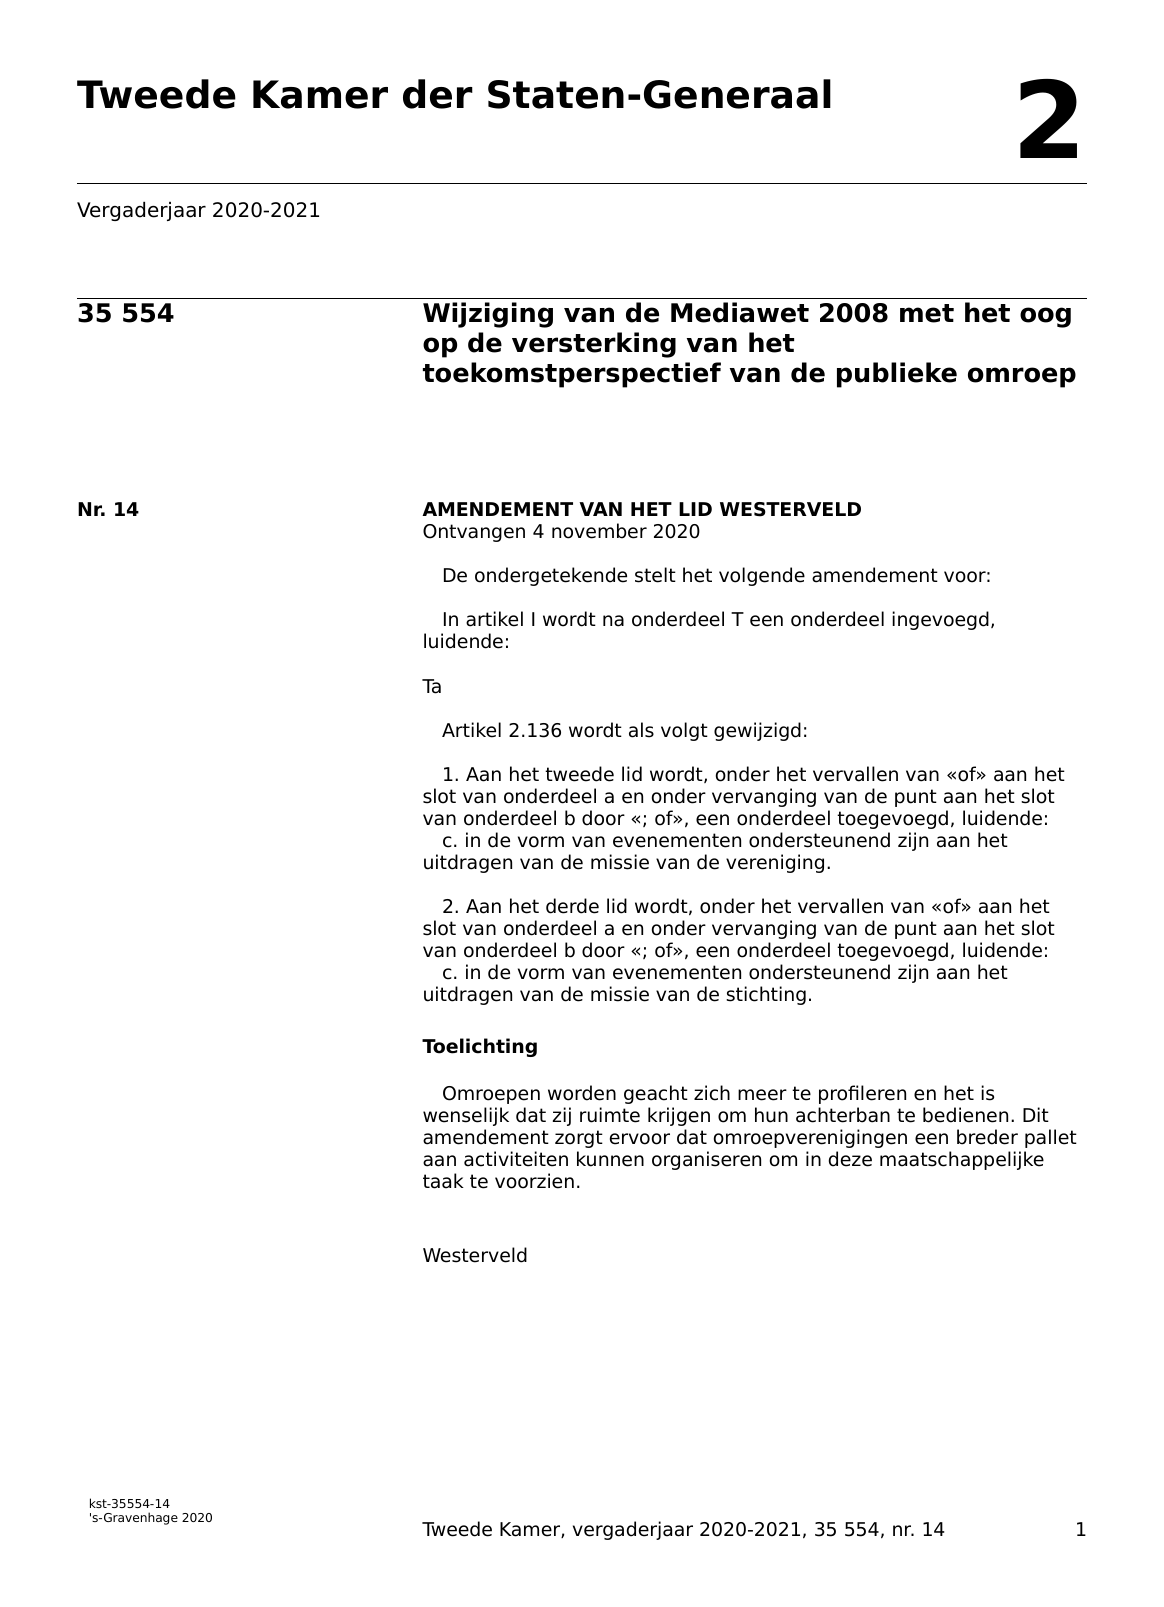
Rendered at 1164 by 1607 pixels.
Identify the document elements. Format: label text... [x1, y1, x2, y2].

table_header 2 [886, 59, 1087, 183]
text c. in de vorm van evenementen ondersteunend zijn aan het uitdragen van de missie van de vereniging. [422, 830, 1087, 874]
text c. in de vorm van evenementen ondersteunend zijn aan het uitdragen van de missie van de stichting. [422, 962, 1087, 1006]
text Ta [422, 676, 1087, 697]
text Omroepen worden geacht zich meer te profileren en het is wenselijk dat zij ruimte krijgen om hun achterban te bedienen. Dit amendement zorgt ervoor dat omroepverenigingen een breder pallet aan activiteiten kunnen organiseren om in deze maatschappelijke taak te voorzien. [422, 1083, 1087, 1193]
text Ontvangen 4 november 2020 [422, 521, 1087, 543]
text 1. Aan het tweede lid wordt, onder het vervallen van «of» aan het slot van onderdeel a en onder vervanging van de punt aan het slot van onderdeel b door «; of», een onderdeel toegevoegd, luidende: [422, 764, 1087, 830]
text Artikel 2.136 wordt als volgt gewijzigd: [422, 720, 1087, 742]
table_header Tweede Kamer der Staten-Generaal [77, 59, 886, 183]
subtitle Toelichting [422, 1036, 1087, 1058]
text 's-Gravenhage 2020 [88, 1511, 323, 1525]
text In artikel I wordt na onderdeel T een onderdeel ingevoegd, luidende: [422, 609, 1087, 653]
table_cell Vergaderjaar 2020-2021 [77, 184, 1087, 298]
subtitle 35 554 Wijziging van de Mediawet 2008 met het oog op de versterking van het toekomstperspectief van de publieke omroep [77, 299, 1087, 388]
text kst-35554-14 [88, 1497, 323, 1511]
text Westerveld [422, 1223, 1087, 1267]
subtitle Nr. 14 AMENDEMENT VAN HET LID WESTERVELD [77, 499, 1087, 521]
text 2. Aan het derde lid wordt, onder het vervallen van «of» aan het slot van onderdeel a en onder vervanging van de punt aan het slot van onderdeel b door «; of», een onderdeel toegevoegd, luidende: [422, 896, 1087, 962]
text De ondergetekende stelt het volgende amendement voor: [422, 565, 1087, 587]
